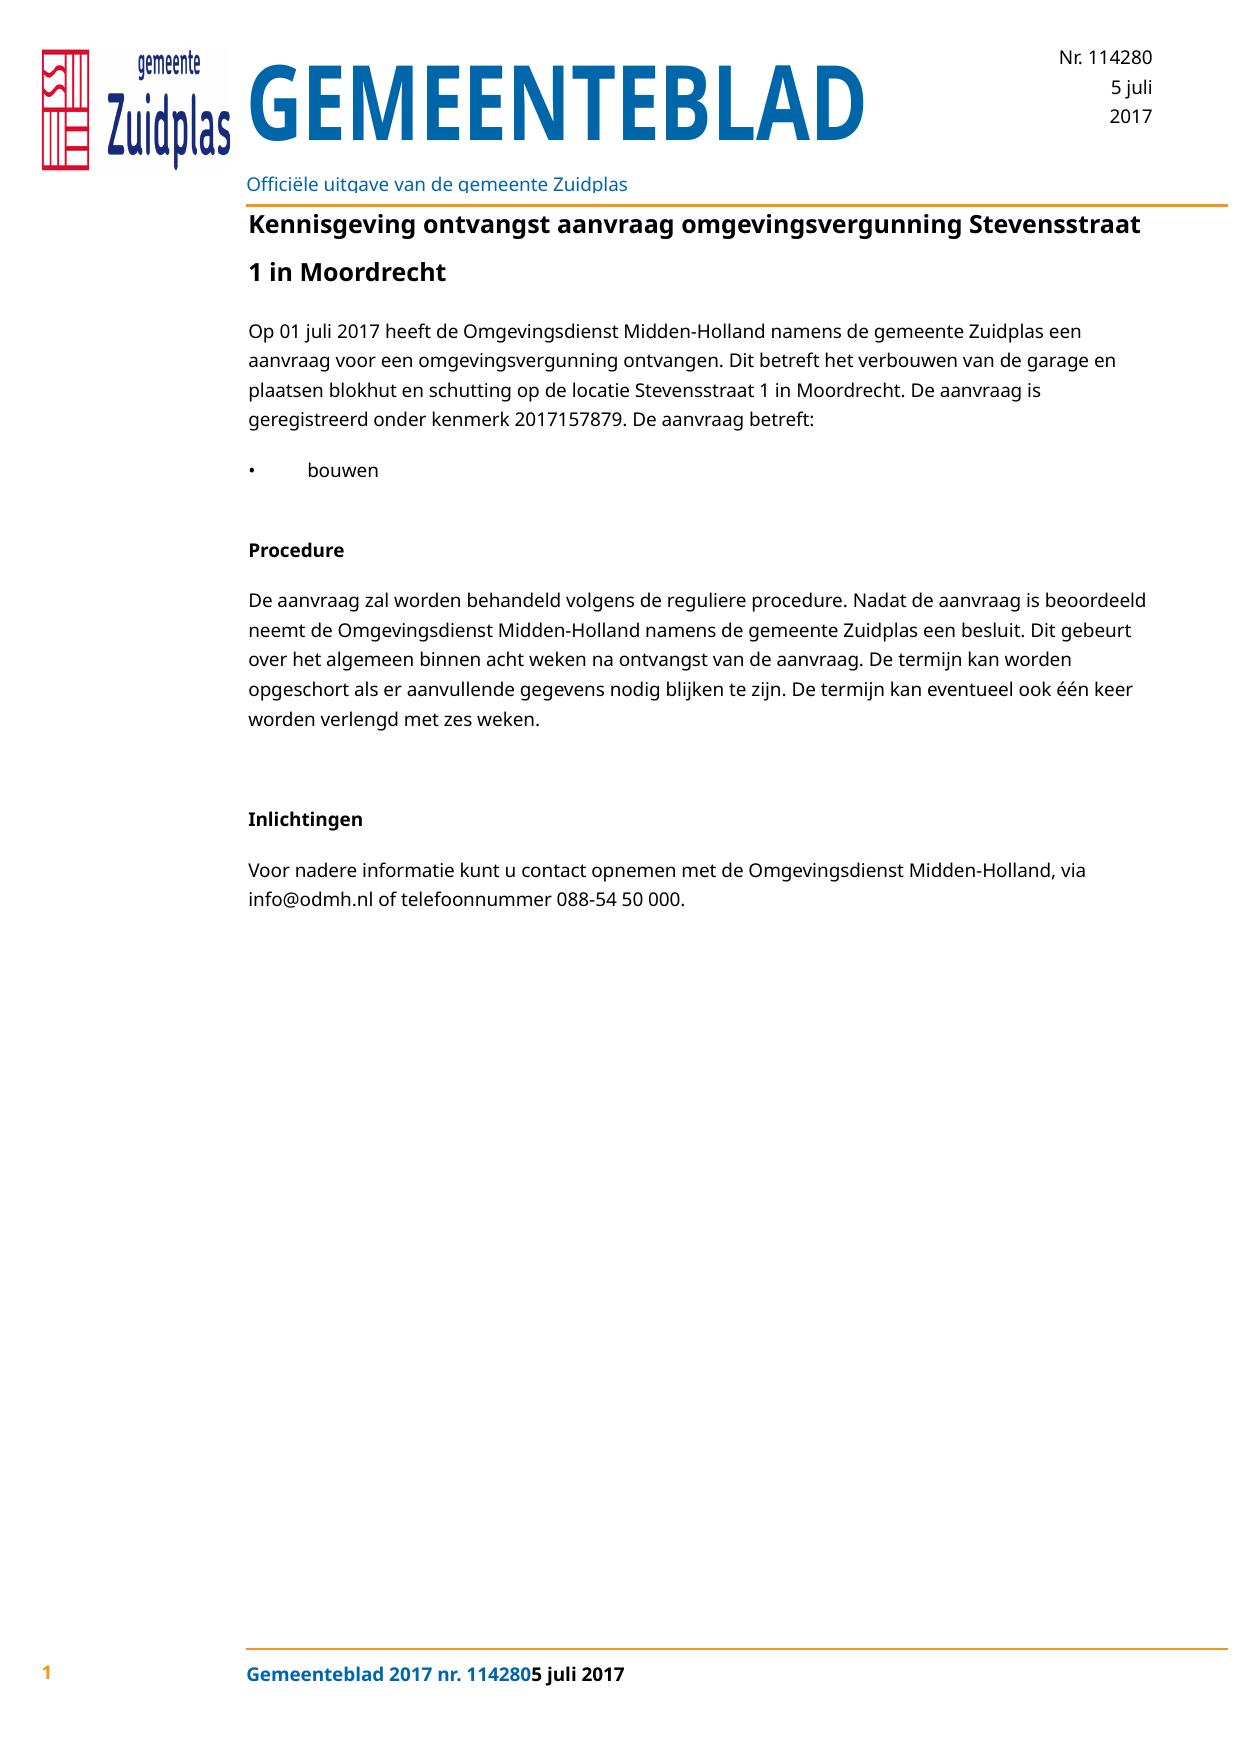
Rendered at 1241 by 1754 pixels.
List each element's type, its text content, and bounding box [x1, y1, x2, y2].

text Procedure [248, 537, 1152, 563]
text Inlichtingen [248, 807, 1152, 832]
text Voor nadere informatie kunt u contact opnemen met de Omgevingsdienst Midden-Holland, via info@odmh.nl of telefoonnummer 088-54 50 000. [248, 857, 1152, 912]
text Kennisgeving ontvangst aanvraag omgevingsvergunning Stevensstraat 1 in Moordrecht [248, 207, 1152, 288]
text Op 01 juli 2017 heeft de Omgevingsdienst Midden-Holland namens de gemeente Zuidplas een aanvraag voor een omgevingsvergunning ontvangen. Dit betreft het verbouwen van de garage en plaatsen blokhut en schutting op de locatie Stevensstraat 1 in Moordrecht. De aanvraag is geregistreerd onder kenmerk 2017157879. De aanvraag betreft: [248, 318, 1152, 432]
list bouwen [248, 457, 1152, 483]
picture [41, 47, 231, 172]
text De aanvraag zal worden behandeld volgens de reguliere procedure. Nadat de aanvraag is beoordeeld neemt de Omgevingsdienst Midden-Holland namens de gemeente Zuidplas een besluit. Dit gebeurt over het algemeen binnen acht weken na ontvangst van de aanvraag. De termijn kan worden opgeschort als er aanvullende gegevens nodig blijken te zijn. De termijn kan eventueel ook één keer worden verlengd met zes weken. [248, 587, 1152, 732]
